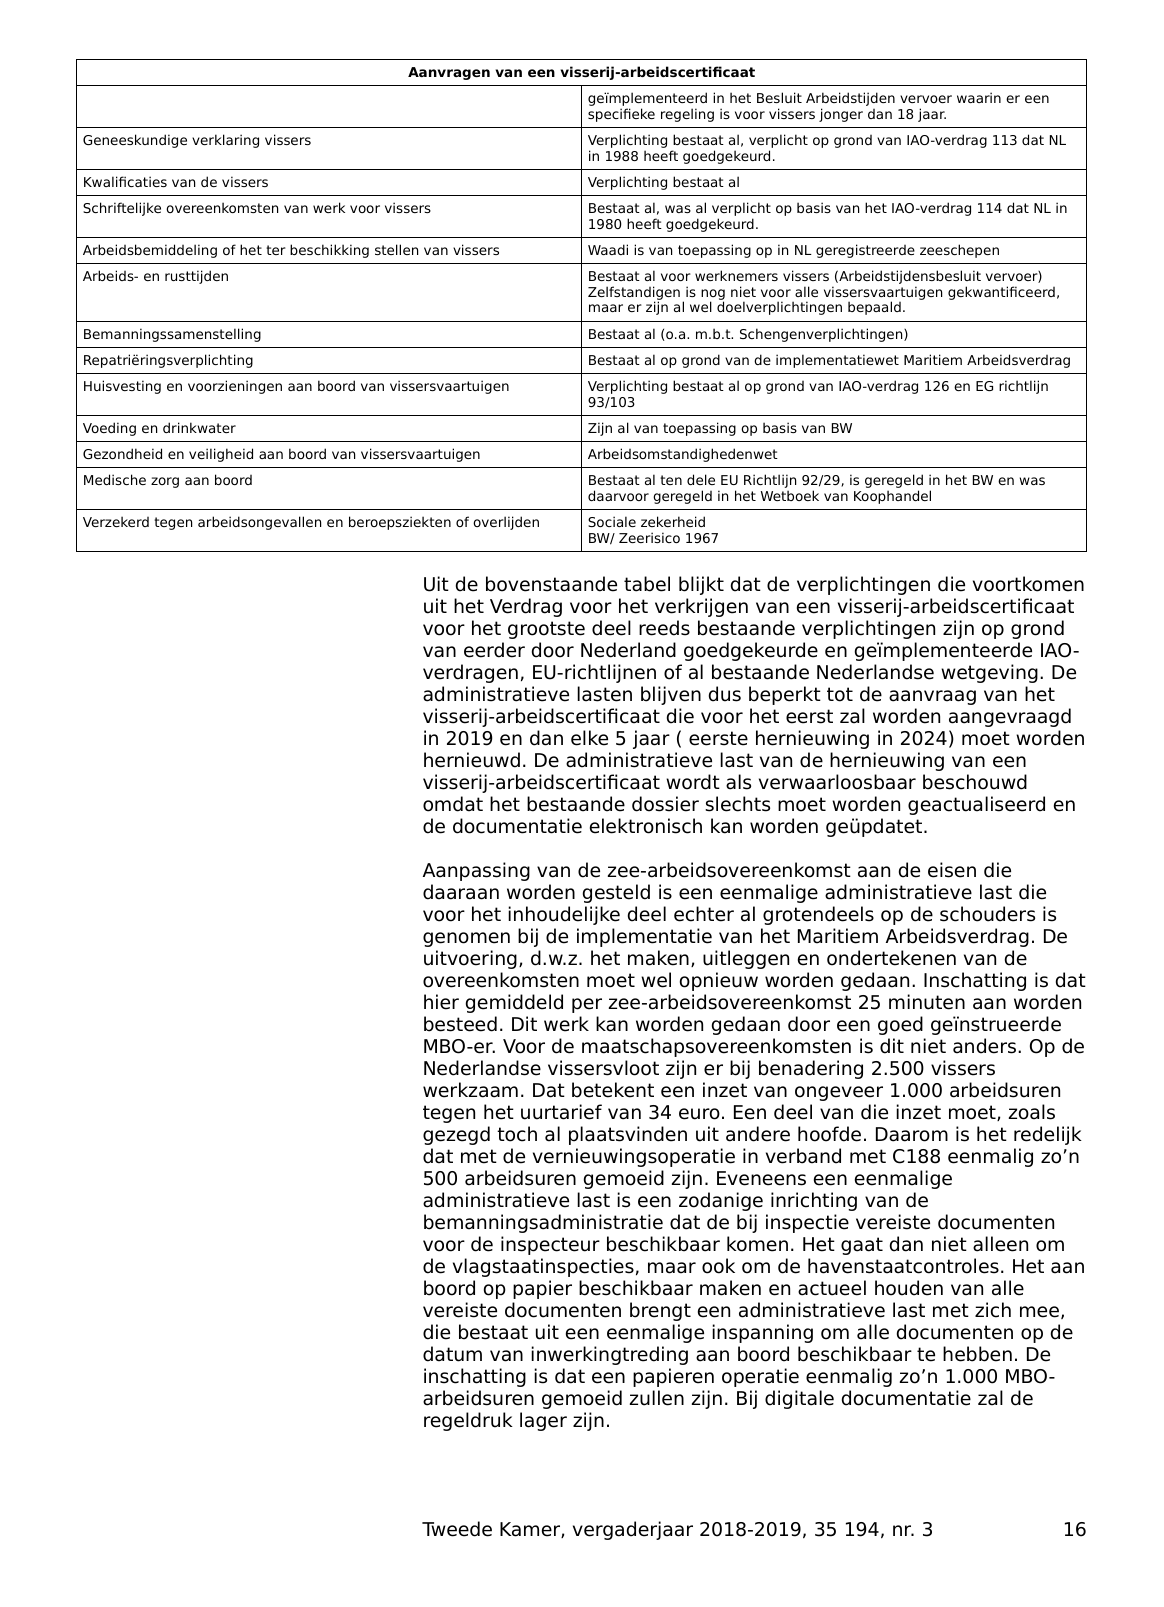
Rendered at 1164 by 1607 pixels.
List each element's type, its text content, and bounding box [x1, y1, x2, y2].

table_cell Gezondheid en veiligheid aan boord van vissersvaartuigen [77, 442, 581, 467]
table_cell [77, 86, 581, 127]
text Uit de bovenstaande tabel blijkt dat de verplichtingen die voortkomen uit het Verdrag voor het verkrijgen van een visserij-arbeidscertificaat voor het grootste deel reeds bestaande verplichtingen zijn op grond van eerder door Nederland goedgekeurde en geïmplementeerde IAO-verdragen, EU-richtlijnen of al bestaande Nederlandse wetgeving. De administratieve lasten blijven dus beperkt tot de aanvraag van het visserij-arbeidscertificaat die voor het eerst zal worden aangevraagd in 2019 en dan elke 5 jaar ( eerste hernieuwing in 2024) moet worden hernieuwd. De administratieve last van de hernieuwing van een visserij-arbeidscertificaat wordt als verwaarloosbaar beschouwd omdat het bestaande dossier slechts moet worden geactualiseerd en de documentatie elektronisch kan worden geüpdatet. [422, 574, 1087, 838]
table_cell geïmplementeerd in het Besluit Arbeidstijden vervoer waarin er een specifieke regeling is voor vissers jonger dan 18 jaar. [582, 86, 1086, 127]
table_cell Verplichting bestaat al op grond van IAO-verdrag 126 en EG richtlijn 93/103 [582, 374, 1086, 415]
table_cell Bestaat al voor werknemers vissers (Arbeidstijdensbesluit vervoer) Zelfstandigen is nog niet voor alle vissersvaartuigen gekwantificeerd, maar er zijn al wel doelverplichtingen bepaald. [582, 264, 1086, 321]
text Aanpassing van de zee-arbeidsovereenkomst aan de eisen die daaraan worden gesteld is een eenmalige administratieve last die voor het inhoudelijke deel echter al grotendeels op de schouders is genomen bij de implementatie van het Maritiem Arbeidsverdrag. De uitvoering, d.w.z. het maken, uitleggen en ondertekenen van de overeenkomsten moet wel opnieuw worden gedaan. Inschatting is dat hier gemiddeld per zee-arbeidsovereenkomst 25 minuten aan worden besteed. Dit werk kan worden gedaan door een goed geïnstrueerde MBO-er. Voor de maatschapsovereenkomsten is dit niet anders. Op de Nederlandse vissersvloot zijn er bij benadering 2.500 vissers werkzaam. Dat betekent een inzet van ongeveer 1.000 arbeidsuren tegen het uurtarief van 34 euro. Een deel van die inzet moet, zoals gezegd toch al plaatsvinden uit andere hoofde. Daarom is het redelijk dat met de vernieuwingsoperatie in verband met C188 eenmalig zo’n 500 arbeidsuren gemoeid zijn. Eveneens een eenmalige administratieve last is een zodanige inrichting van de bemanningsadministratie dat de bij inspectie vereiste documenten voor de inspecteur beschikbaar komen. Het gaat dan niet alleen om de vlagstaatinspecties, maar ook om de havenstaatcontroles. Het aan boord op papier beschikbaar maken en actueel houden van alle vereiste documenten brengt een administratieve last met zich mee, die bestaat uit een eenmalige inspanning om alle documenten op de datum van inwerkingtreding aan boord beschikbaar te hebben. De inschatting is dat een papieren operatie eenmalig zo’n 1.000 MBO-arbeidsuren gemoeid zullen zijn. Bij digitale documentatie zal de regeldruk lager zijn. [422, 860, 1087, 1432]
table_cell Sociale zekerheid BW/ Zeerisico 1967 [582, 510, 1086, 551]
table_cell Bestaat al (o.a. m.b.t. Schengenverplichtingen) [582, 322, 1086, 347]
table_cell Arbeidsomstandighedenwet [582, 442, 1086, 467]
table_cell Bestaat al ten dele EU Richtlijn 92/29, is geregeld in het BW en was daarvoor geregeld in het Wetboek van Koophandel [582, 468, 1086, 509]
table_cell Bestaat al op grond van de implementatiewet Maritiem Arbeidsverdrag [582, 348, 1086, 373]
table_cell Bestaat al, was al verplicht op basis van het IAO-verdrag 114 dat NL in 1980 heeft goedgekeurd. [582, 196, 1086, 237]
table_cell Huisvesting en voorzieningen aan boord van vissersvaartuigen [77, 374, 581, 415]
table_cell Repatriëringsverplichting [77, 348, 581, 373]
table_cell Geneeskundige verklaring vissers [77, 128, 581, 169]
table_cell Verplichting bestaat al [582, 170, 1086, 195]
table_cell Medische zorg aan boord [77, 468, 581, 509]
table_cell Arbeidsbemiddeling of het ter beschikking stellen van vissers [77, 238, 581, 263]
table_cell Zijn al van toepassing op basis van BW [582, 416, 1086, 441]
table_cell Kwalificaties van de vissers [77, 170, 581, 195]
table_cell Schriftelijke overeenkomsten van werk voor vissers [77, 196, 581, 237]
table_cell Voeding en drinkwater [77, 416, 581, 441]
table_cell Verzekerd tegen arbeidsongevallen en beroepsziekten of overlijden [77, 510, 581, 551]
table_cell Verplichting bestaat al, verplicht op grond van IAO-verdrag 113 dat NL in 1988 heeft goedgekeurd. [582, 128, 1086, 169]
table_cell Waadi is van toepassing op in NL geregistreerde zeeschepen [582, 238, 1086, 263]
table_cell Bemanningssamenstelling [77, 322, 581, 347]
table_header Aanvragen van een visserij-arbeidscertificaat [77, 60, 1086, 85]
table_cell Arbeids- en rusttijden [77, 264, 581, 321]
